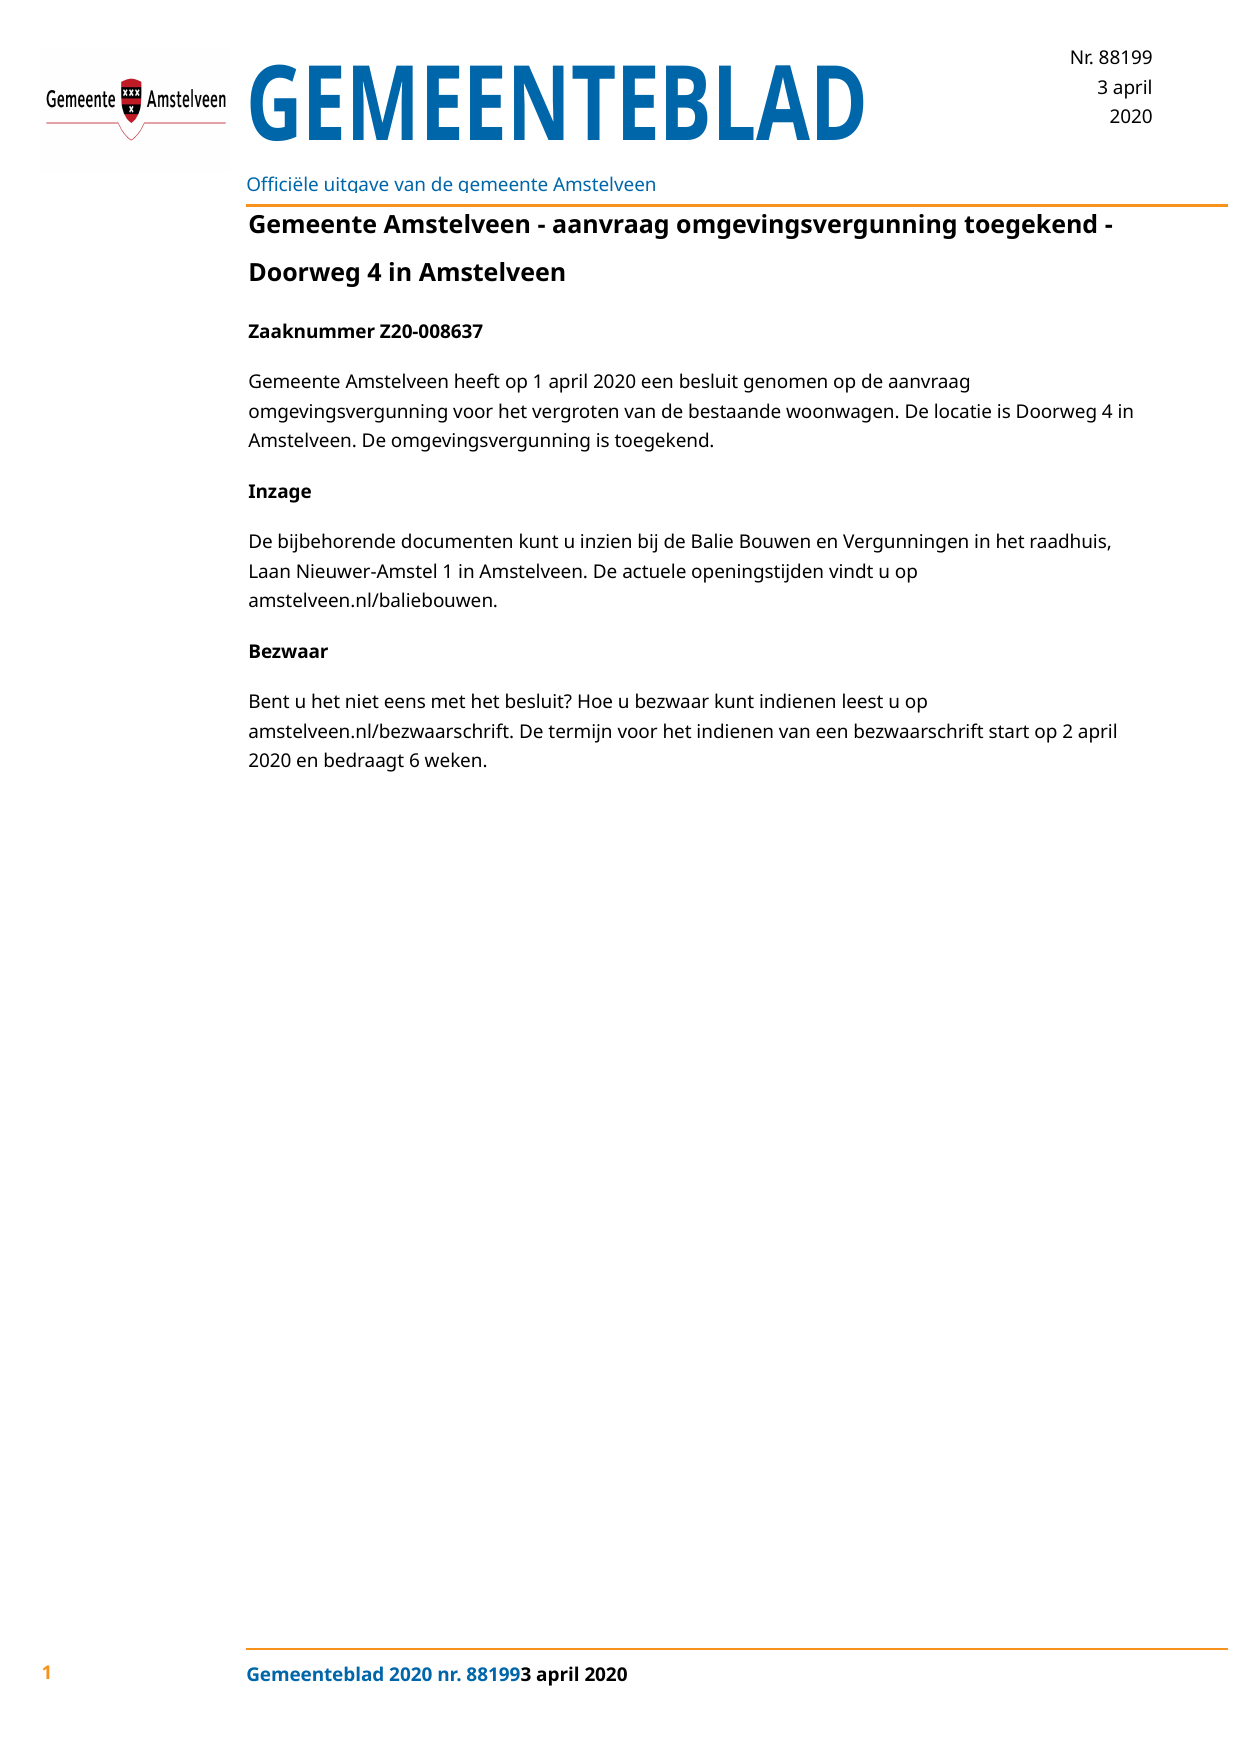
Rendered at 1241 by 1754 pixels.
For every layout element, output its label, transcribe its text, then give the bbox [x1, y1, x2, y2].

text De bijbehorende documenten kunt u inzien bij de Balie Bouwen en Vergunningen in het raadhuis, Laan Nieuwer-Amstel 1 in Amstelveen. De actuele openingstijden vindt u op amstelveen.nl/baliebouwen. [248, 528, 1152, 613]
text Inzage [248, 478, 1152, 504]
picture [41, 47, 231, 172]
text Gemeente Amstelveen heeft op 1 april 2020 een besluit genomen op de aanvraag omgevingsvergunning voor het vergroten van de bestaande woonwagen. De locatie is Doorweg 4 in Amstelveen. De omgevingsvergunning is toegekend. [248, 368, 1152, 453]
text Gemeente Amstelveen - aanvraag omgevingsvergunning toegekend - Doorweg 4 in Amstelveen [248, 207, 1152, 288]
text Bent u het niet eens met het besluit? Hoe u bezwaar kunt indienen leest u op amstelveen.nl/bezwaarschrift. De termijn voor het indienen van een bezwaarschrift start op 2 april 2020 en bedraagt 6 weken. [248, 688, 1152, 773]
text Zaaknummer Z20-008637 [248, 318, 1152, 344]
text Bezwaar [248, 638, 1152, 664]
